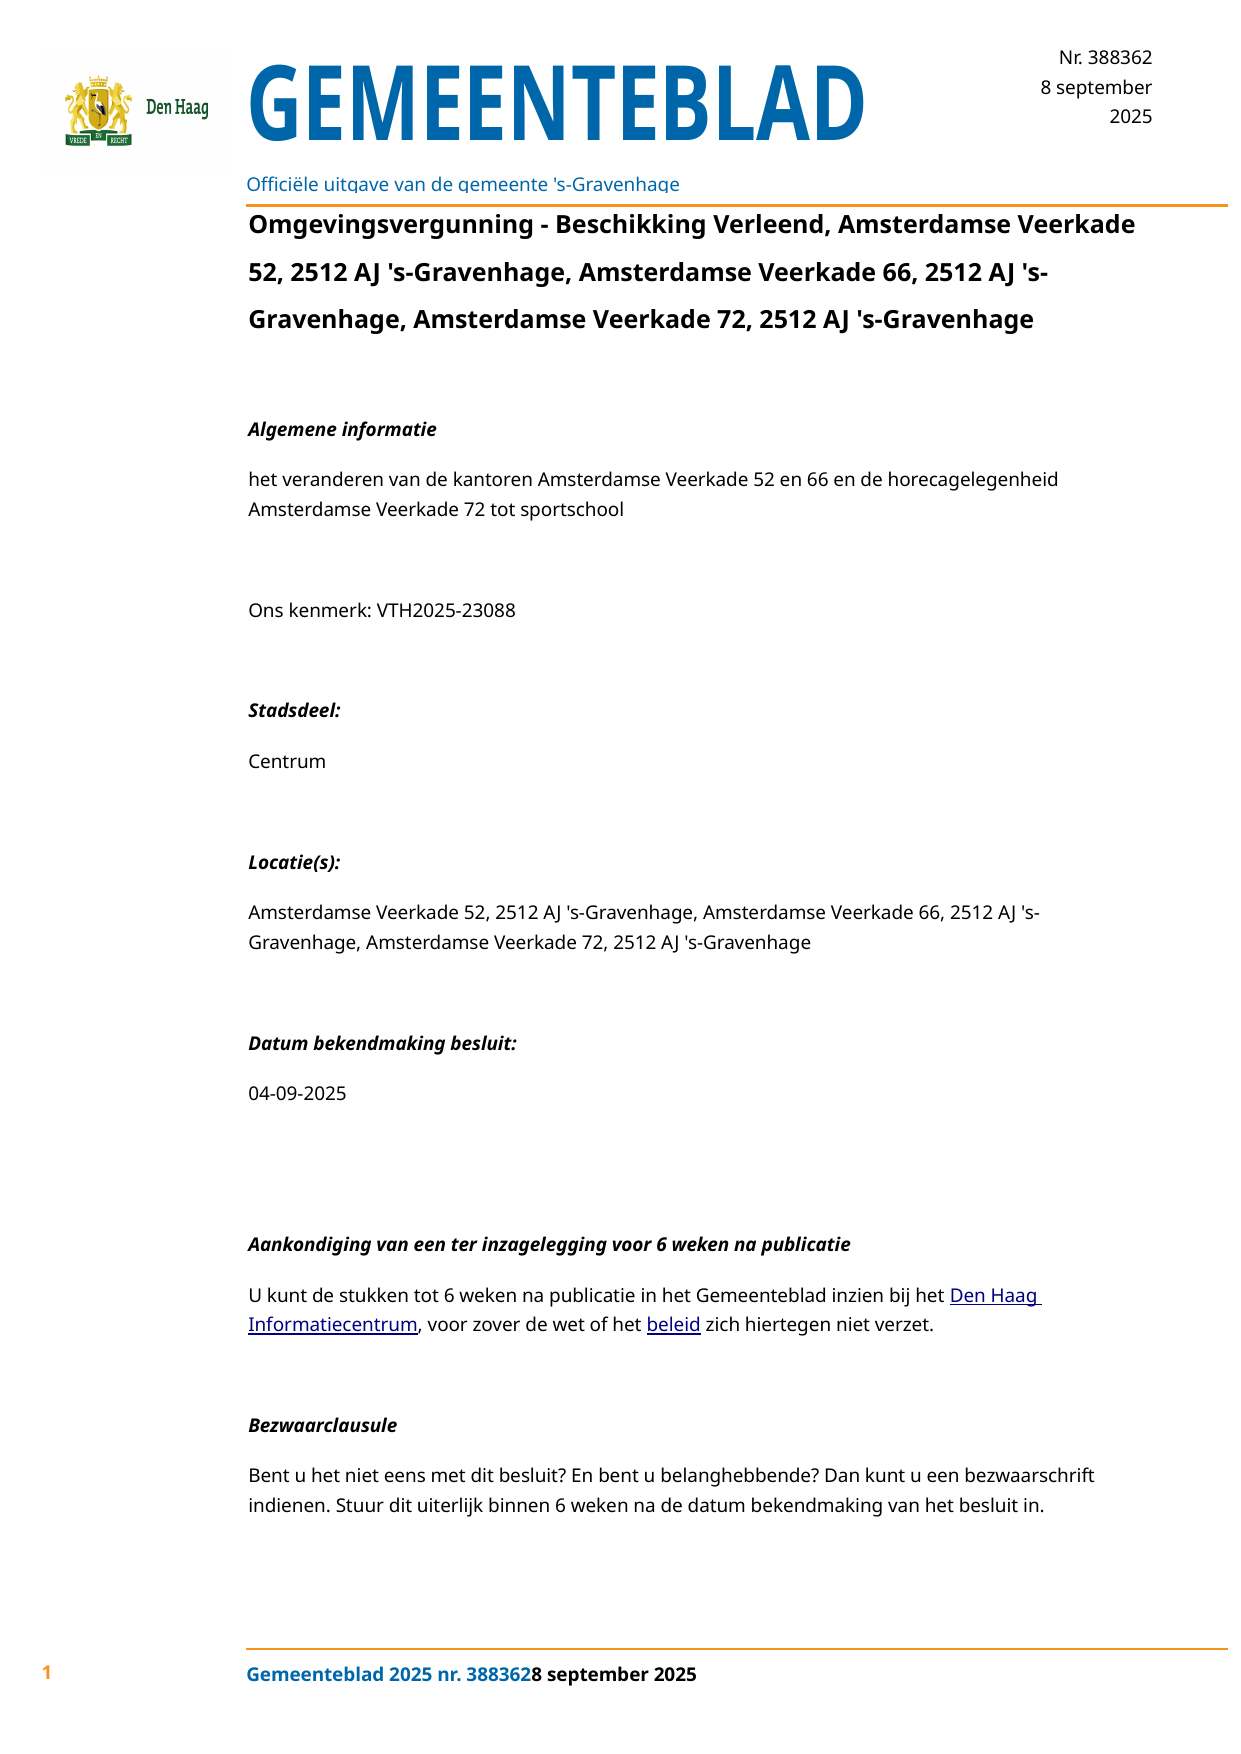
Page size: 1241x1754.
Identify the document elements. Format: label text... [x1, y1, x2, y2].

text het veranderen van de kantoren Amsterdamse Veerkade 52 en 66 en de horecagelegenheid Amsterdamse Veerkade 72 tot sportschool [248, 466, 1152, 522]
text Bezwaarclausule [248, 1412, 1152, 1438]
text Algemene informatie [248, 416, 1152, 442]
text Locatie(s): [248, 849, 1152, 874]
text Aankondiging van een ter inzagelegging voor 6 weken na publicatie [248, 1231, 1152, 1257]
text 04-09-2025 [248, 1080, 1152, 1106]
text Stadsdeel: [248, 698, 1152, 723]
text Omgevingsvergunning - Beschikking Verleend, Amsterdamse Veerkade 52, 2512 AJ 's-Gravenhage, Amsterdamse Veerkade 66, 2512 AJ 's-Gravenhage, Amsterdamse Veerkade 72, 2512 AJ 's-Gravenhage [248, 207, 1152, 336]
text Amsterdamse Veerkade 52, 2512 AJ 's-Gravenhage, Amsterdamse Veerkade 66, 2512 AJ 's-Gravenhage, Amsterdamse Veerkade 72, 2512 AJ 's-Gravenhage [248, 899, 1152, 954]
text Centrum [248, 748, 1152, 774]
text Datum bekendmaking besluit: [248, 1030, 1152, 1055]
picture [41, 47, 231, 172]
text Bent u het niet eens met dit besluit? En bent u belanghebbende? Dan kunt u een bezwaarschrift indienen. Stuur dit uiterlijk binnen 6 weken na de datum bekendmaking van het besluit in. [248, 1463, 1152, 1518]
text U kunt de stukken tot 6 weken na publicatie in het Gemeenteblad inzien bij het Den Haag Informatiecentrum, voor zover de wet of het beleid zich hiertegen niet verzet. [248, 1282, 1152, 1337]
text Ons kenmerk: VTH2025-23088 [248, 597, 1152, 622]
